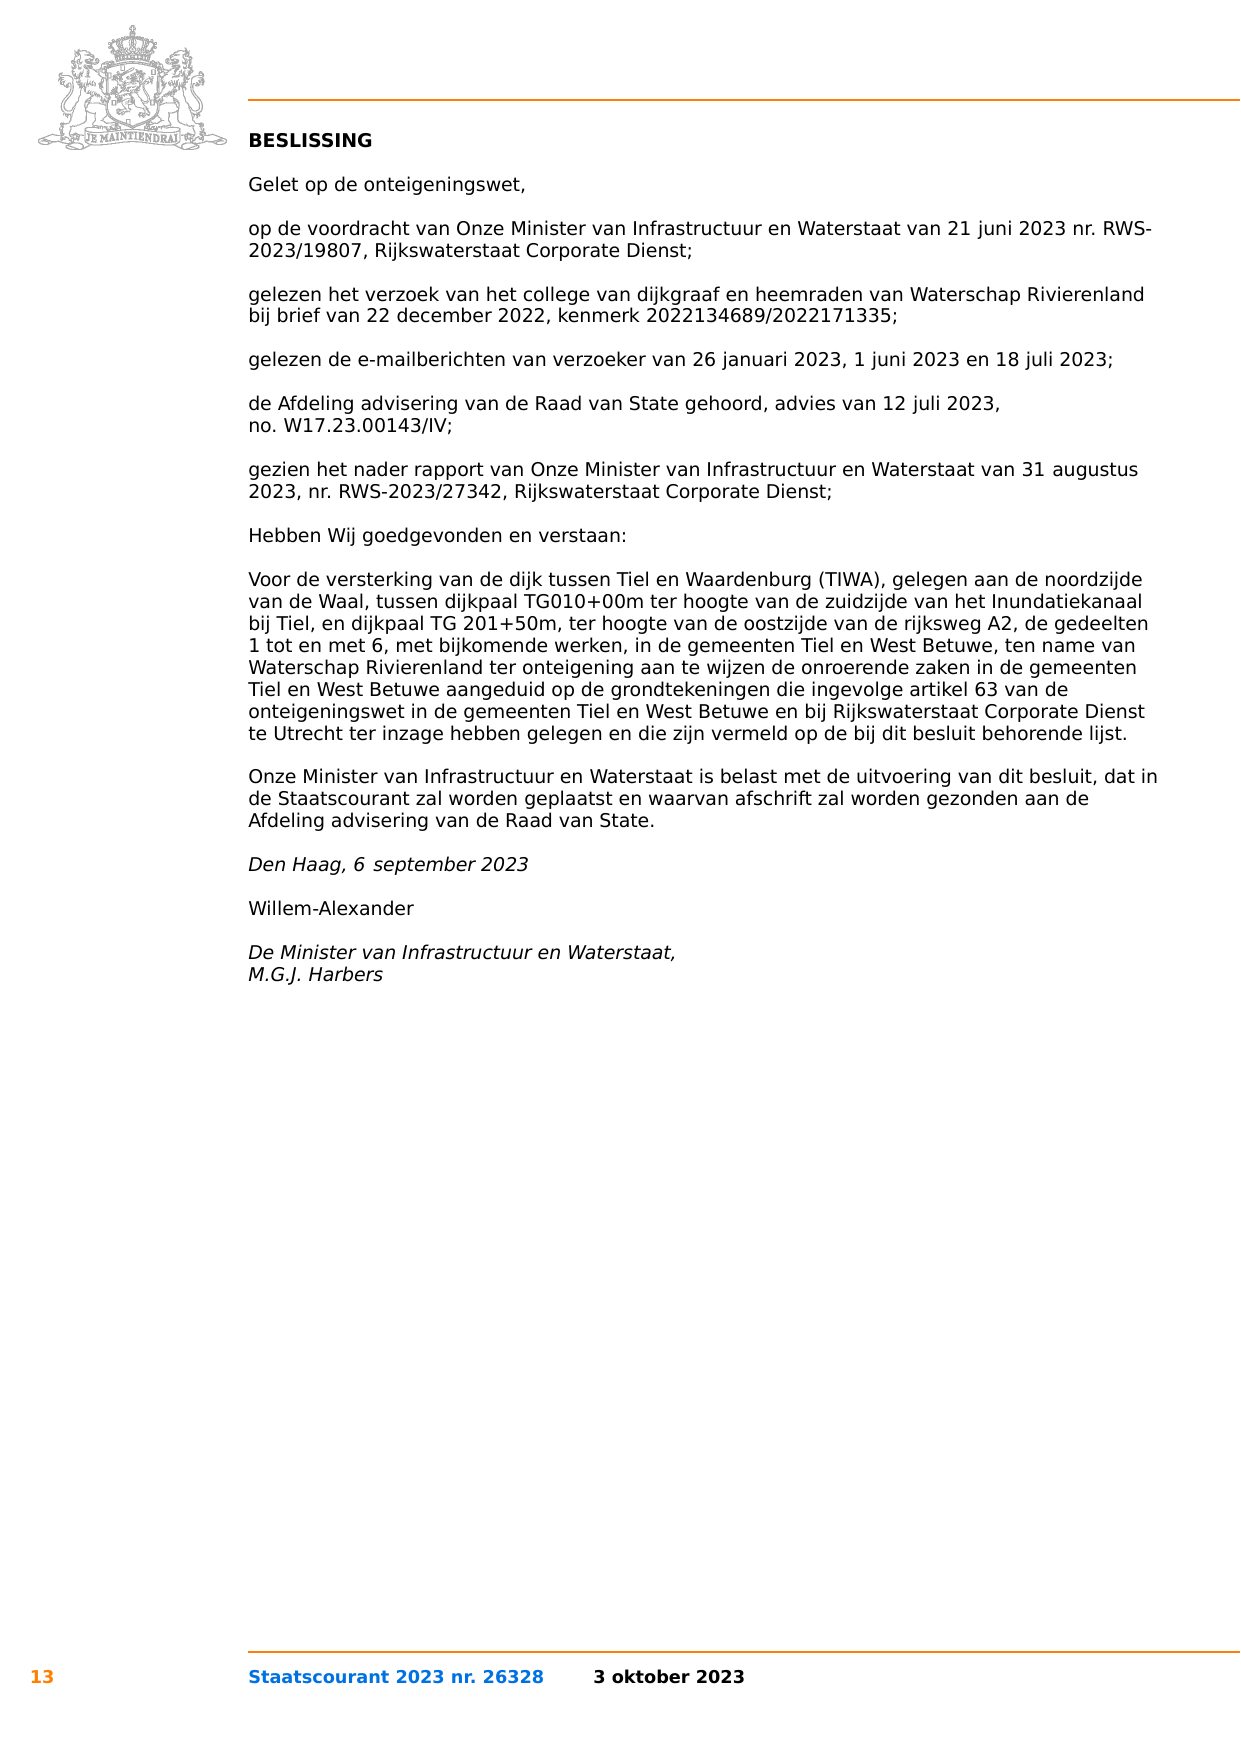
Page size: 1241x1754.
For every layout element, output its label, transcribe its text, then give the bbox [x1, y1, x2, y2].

text gezien het nader rapport van Onze Minister van Infrastructuur en Waterstaat van 31 augustus 2023, nr. RWS-2023/27342, Rijkswaterstaat Corporate Dienst; [248, 459, 1163, 503]
text op de voordracht van Onze Minister van Infrastructuur en Waterstaat van 21 juni 2023 nr. RWS-2023/19807, Rijkswaterstaat Corporate Dienst; [248, 218, 1163, 262]
text De Minister van Infrastructuur en Waterstaat, M.G.J. Harbers [248, 942, 1163, 986]
text Voor de versterking van de dijk tussen Tiel en Waardenburg (TIWA), gelegen aan de noordzijde van de Waal, tussen dijkpaal TG010+00m ter hoogte van de zuidzijde van het Inundatiekanaal bij Tiel, en dijkpaal TG 201+50m, ter hoogte van de oostzijde van de rijksweg A2, de gedeelten 1 tot en met 6, met bijkomende werken, in de gemeenten Tiel en West Betuwe, ten name van Waterschap Rivierenland ter onteigening aan te wijzen de onroerende zaken in de gemeenten Tiel en West Betuwe aangeduid op de grondtekeningen die ingevolge artikel 63 van de onteigeningswet in de gemeenten Tiel en West Betuwe en bij Rijkswaterstaat Corporate Dienst te Utrecht ter inzage hebben gelegen en die zijn vermeld op de bij dit besluit behorende lijst. [248, 569, 1163, 744]
text Onze Minister van Infrastructuur en Waterstaat is belast met de uitvoering van dit besluit, dat in de Staatscourant zal worden geplaatst en waarvan afschrift zal worden gezonden aan de Afdeling advisering van de Raad van State. [248, 766, 1163, 832]
text de Afdeling advisering van de Raad van State gehoord, advies van 12 juli 2023, no. W17.23.00143/IV; [248, 393, 1163, 437]
text gelezen de e-mailberichten van verzoeker van 26 januari 2023, 1 juni 2023 en 18 juli 2023; [248, 349, 1163, 371]
text Hebben Wij goedgevonden en verstaan: [248, 525, 1163, 547]
text gelezen het verzoek van het college van dijkgraaf en heemraden van Waterschap Rivierenland bij brief van 22 december 2022, kenmerk 2022134689/2022171335; [248, 283, 1163, 327]
subtitle BESLISSING [248, 130, 1163, 152]
picture [38, 25, 227, 150]
text Den Haag, 6 september 2023 [248, 854, 1163, 876]
text Gelet op de onteigeningswet, [248, 174, 1163, 196]
text Willem-Alexander [248, 898, 1163, 920]
